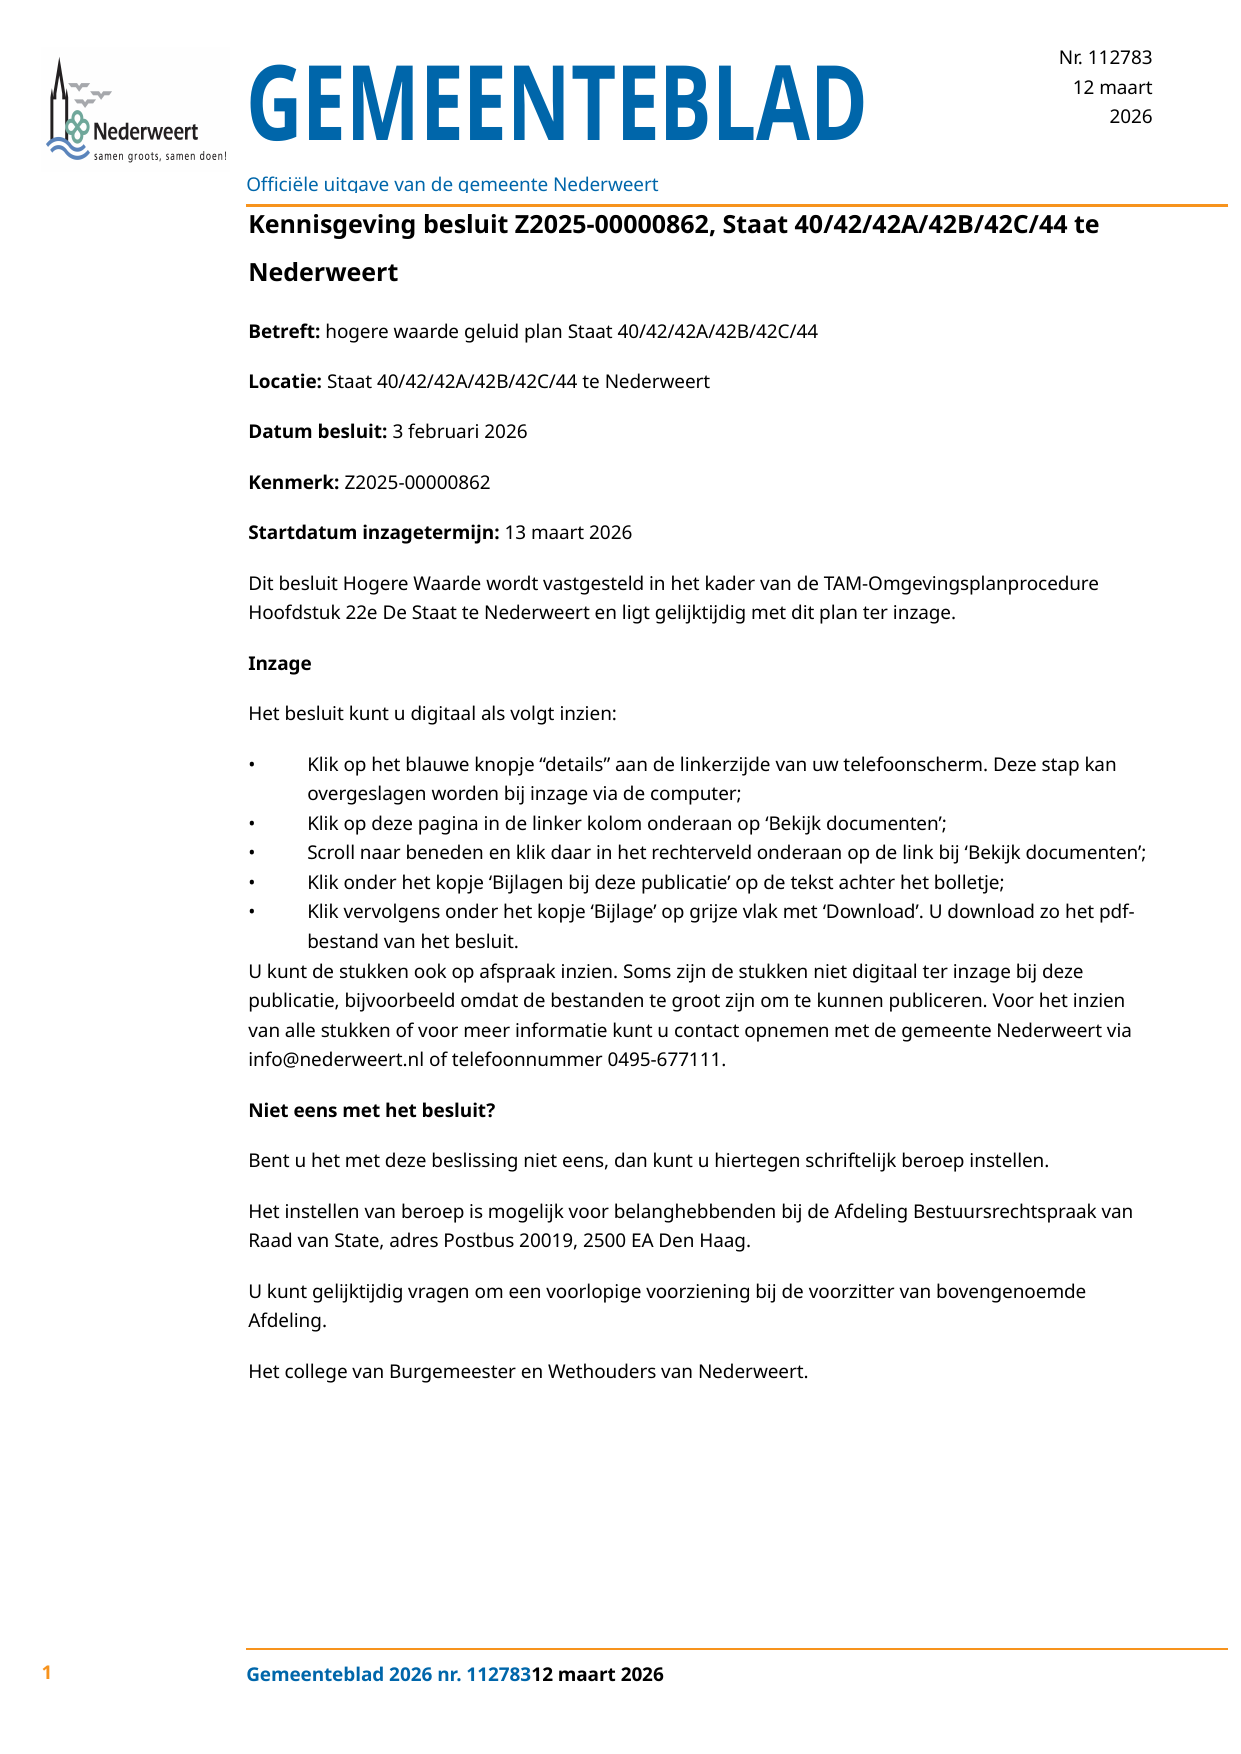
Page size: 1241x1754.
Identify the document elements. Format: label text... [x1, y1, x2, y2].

text U kunt gelijktijdig vragen om een voorlopige voorziening bij de voorzitter van bovengenoemde Afdeling. [248, 1278, 1152, 1333]
text Locatie: Staat 40/42/42A/42B/42C/44 te Nederweert [248, 368, 1152, 394]
list Scroll naar beneden en klik daar in het rechterveld onderaan op de link bij ‘Bekijk documenten’; [248, 839, 1152, 865]
text Het besluit kunt u digitaal als volgt inzien: [248, 700, 1152, 726]
text Kennisgeving besluit Z2025-00000862, Staat 40/42/42A/42B/42C/44 te Nederweert [248, 207, 1152, 288]
text Bent u het met deze beslissing niet eens, dan kunt u hiertegen schriftelijk beroep instellen. [248, 1147, 1152, 1173]
text Niet eens met het besluit? [248, 1097, 1152, 1123]
text Het college van Burgemeester en Wethouders van Nederweert. [248, 1358, 1152, 1384]
text Datum besluit: 3 februari 2026 [248, 419, 1152, 444]
list Klik op deze pagina in de linker kolom onderaan op ‘Bekijk documenten’; [248, 810, 1152, 836]
list Klik op het blauwe knopje “details” aan de linkerzijde van uw telefoonscherm. Deze stap kan overgeslagen worden bij inzage via de computer; [248, 751, 1152, 806]
picture [41, 47, 231, 172]
text Dit besluit Hogere Waarde wordt vastgesteld in het kader van de TAM-Omgevingsplanprocedure Hoofdstuk 22e De Staat te Nederweert en ligt gelijktijdig met dit plan ter inzage. [248, 570, 1152, 625]
text Inzage [248, 650, 1152, 676]
text Betreft: hogere waarde geluid plan Staat 40/42/42A/42B/42C/44 [248, 318, 1152, 344]
list Klik onder het kopje ‘Bijlagen bij deze publicatie’ op de tekst achter het bolletje; [248, 869, 1152, 895]
text Kenmerk: Z2025-00000862 [248, 469, 1152, 495]
text Het instellen van beroep is mogelijk voor belanghebbenden bij de Afdeling Bestuursrechtspraak van Raad van State, adres Postbus 20019, 2500 EA Den Haag. [248, 1198, 1152, 1253]
text Startdatum inzagetermijn: 13 maart 2026 [248, 519, 1152, 545]
text U kunt de stukken ook op afspraak inzien. Soms zijn de stukken niet digitaal ter inzage bij deze publicatie, bijvoorbeeld omdat de bestanden te groot zijn om te kunnen publiceren. Voor het inzien van alle stukken of voor meer informatie kunt u contact opnemen met de gemeente Nederweert via info@nederweert.nl of telefoonnummer 0495-677111. [248, 958, 1152, 1072]
list Klik vervolgens onder het kopje ‘Bijlage’ op grijze vlak met ‘Download’. U download zo het pdf-bestand van het besluit. [248, 899, 1152, 954]
